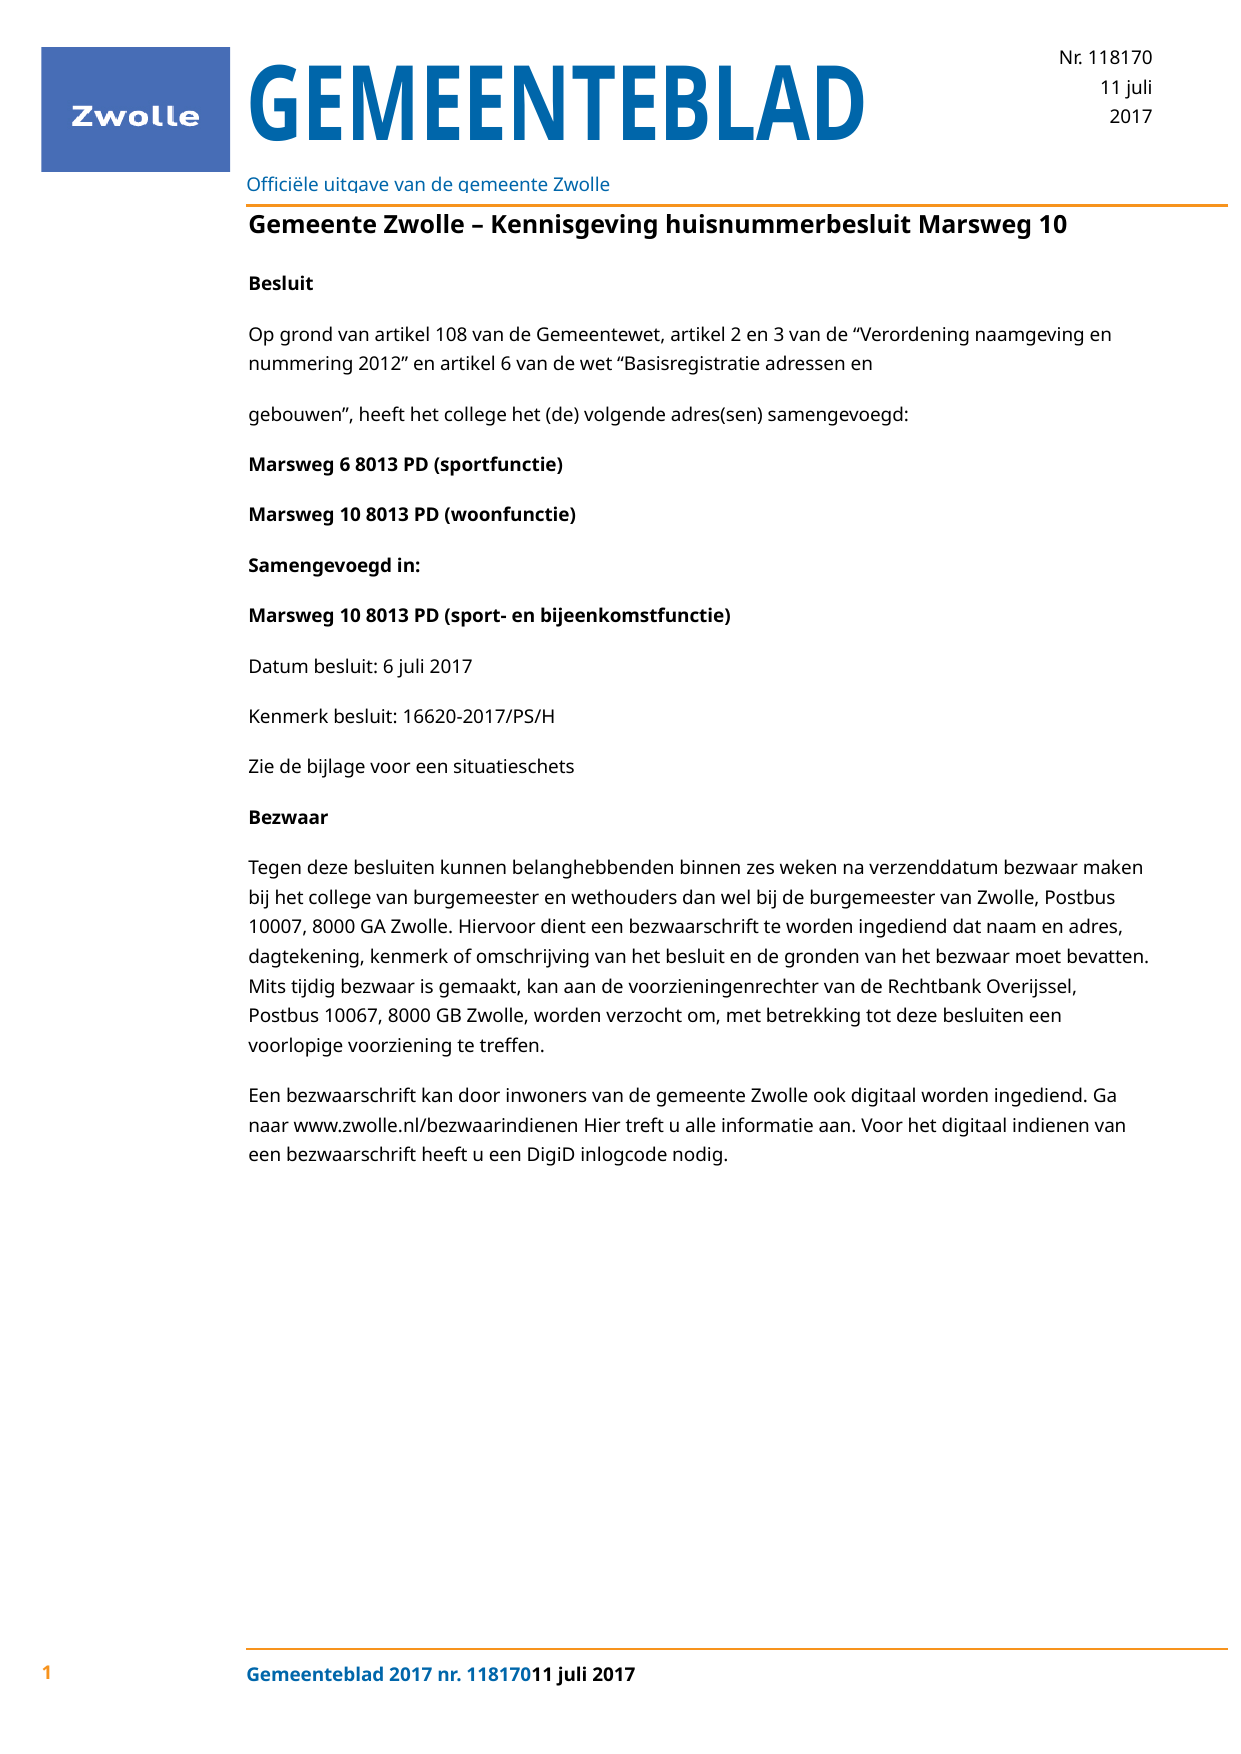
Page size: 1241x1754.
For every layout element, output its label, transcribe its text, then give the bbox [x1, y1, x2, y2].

text Een bezwaarschrift kan door inwoners van de gemeente Zwolle ook digitaal worden ingediend. Ga naar www.zwolle.nl/bezwaarindienen Hier treft u alle informatie aan. Voor het digitaal indienen van een bezwaarschrift heeft u een DigiD inlogcode nodig. [248, 1082, 1152, 1167]
text Gemeente Zwolle – Kennisgeving huisnummerbesluit Marsweg 10 [248, 207, 1152, 241]
text Marsweg 10 8013 PD (sport- en bijeenkomstfunctie) [248, 602, 1152, 628]
text gebouwen”, heeft het college het (de) volgende adres(sen) samengevoegd: [248, 401, 1152, 426]
text Marsweg 10 8013 PD (woonfunctie) [248, 502, 1152, 527]
text Datum besluit: 6 juli 2017 [248, 653, 1152, 678]
picture [41, 47, 231, 172]
text Op grond van artikel 108 van de Gemeentewet, artikel 2 en 3 van de “Verordening naamgeving en nummering 2012” en artikel 6 van de wet “Basisregistratie adressen en [248, 321, 1152, 376]
text Besluit [248, 270, 1152, 296]
text Kenmerk besluit: 16620-2017/PS/H [248, 703, 1152, 729]
text Zie de bijlage voor een situatieschets [248, 754, 1152, 779]
text Tegen deze besluiten kunnen belanghebbenden binnen zes weken na verzenddatum bezwaar maken bij het college van burgemeester en wethouders dan wel bij de burgemeester van Zwolle, Postbus 10007, 8000 GA Zwolle. Hiervoor dient een bezwaarschrift te worden ingediend dat naam en adres, dagtekening, kenmerk of omschrijving van het besluit en de gronden van het bezwaar moet bevatten. Mits tijdig bezwaar is gemaakt, kan aan de voorzieningenrechter van de Rechtbank Overijssel, Postbus 10067, 8000 GB Zwolle, worden verzocht om, met betrekking tot deze besluiten een voorlopige voorziening te treffen. [248, 854, 1152, 1058]
text Samengevoegd in: [248, 552, 1152, 578]
text Marsweg 6 8013 PD (sportfunctie) [248, 451, 1152, 477]
text Bezwaar [248, 804, 1152, 830]
